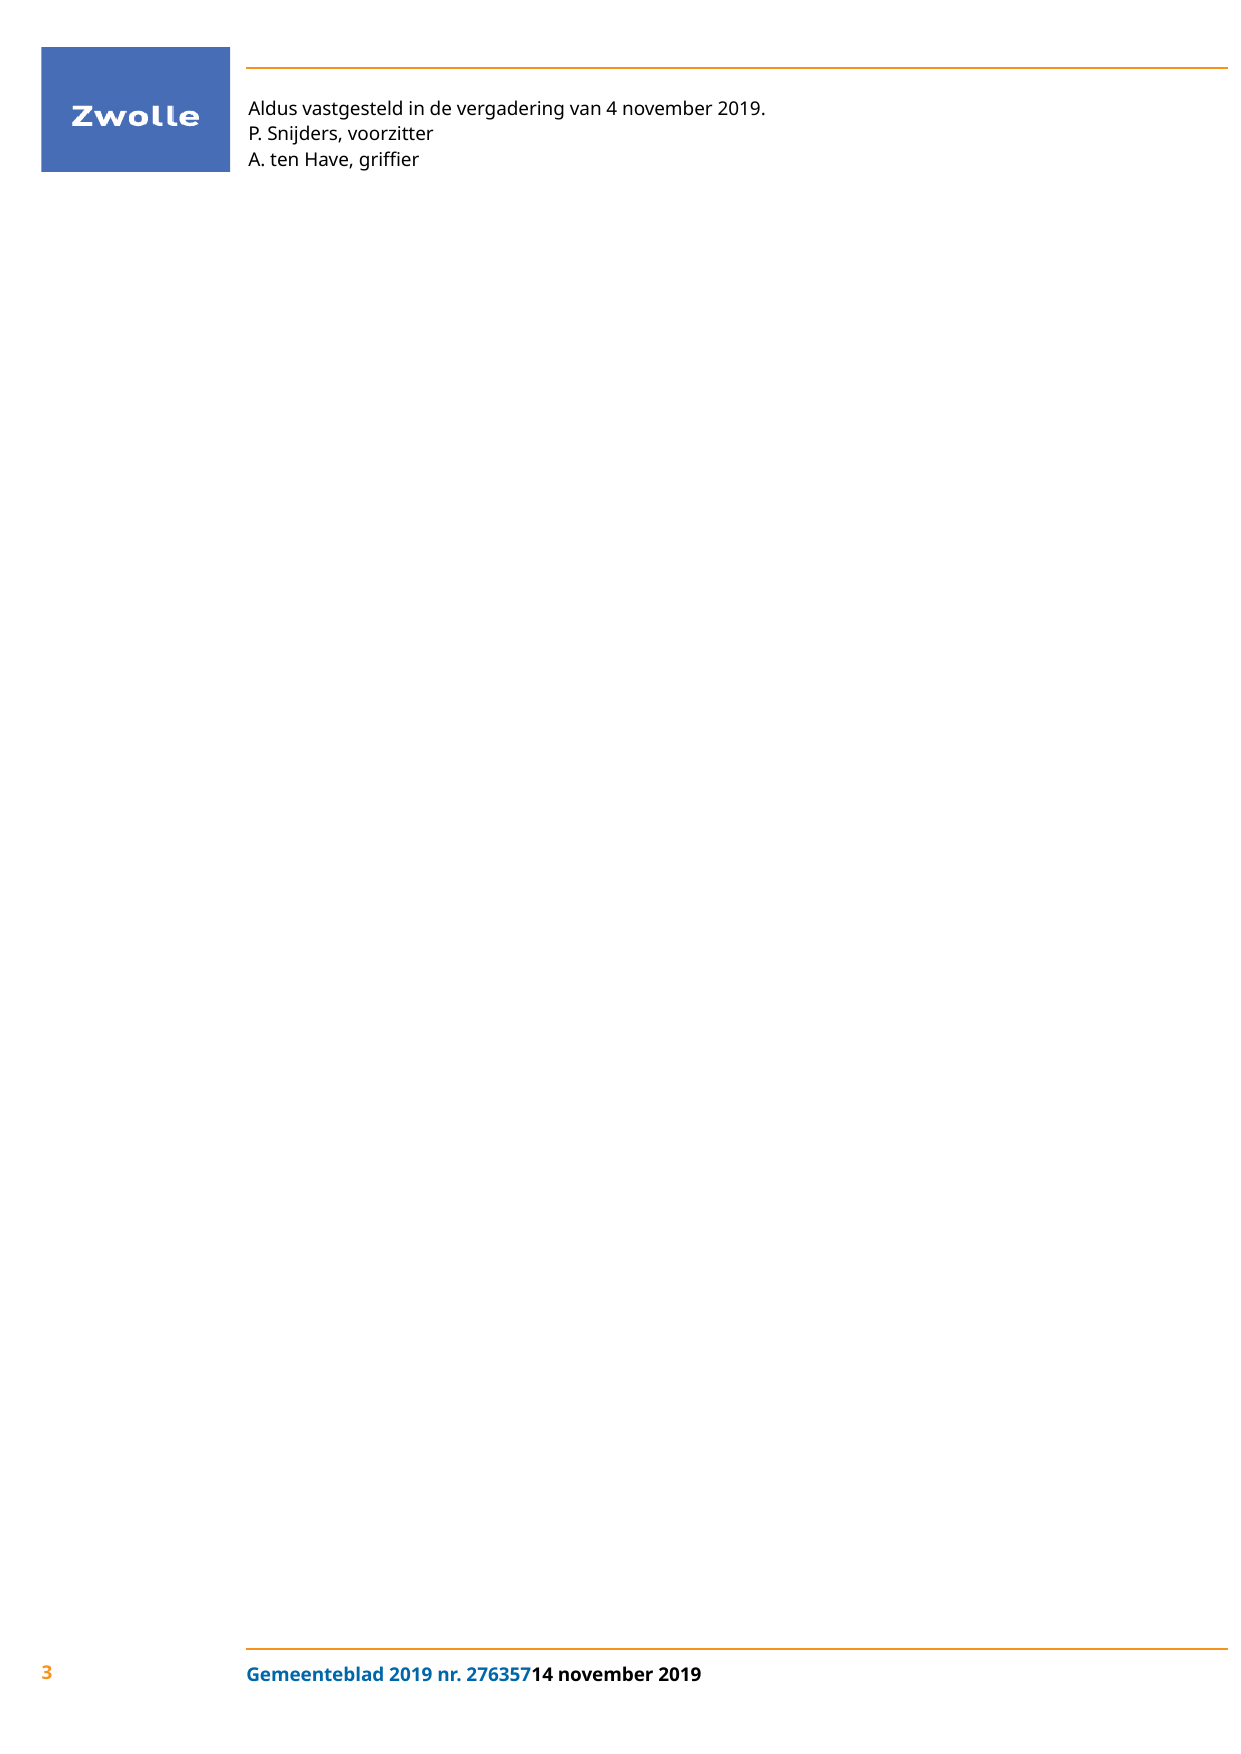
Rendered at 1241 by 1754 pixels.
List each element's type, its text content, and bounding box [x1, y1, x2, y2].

picture [41, 47, 231, 172]
text P. Snijders, voorzitter [248, 121, 1152, 146]
text A. ten Have, griffier [248, 146, 1152, 172]
text Aldus vastgesteld in de vergadering van 4 november 2019. [248, 95, 1152, 121]
